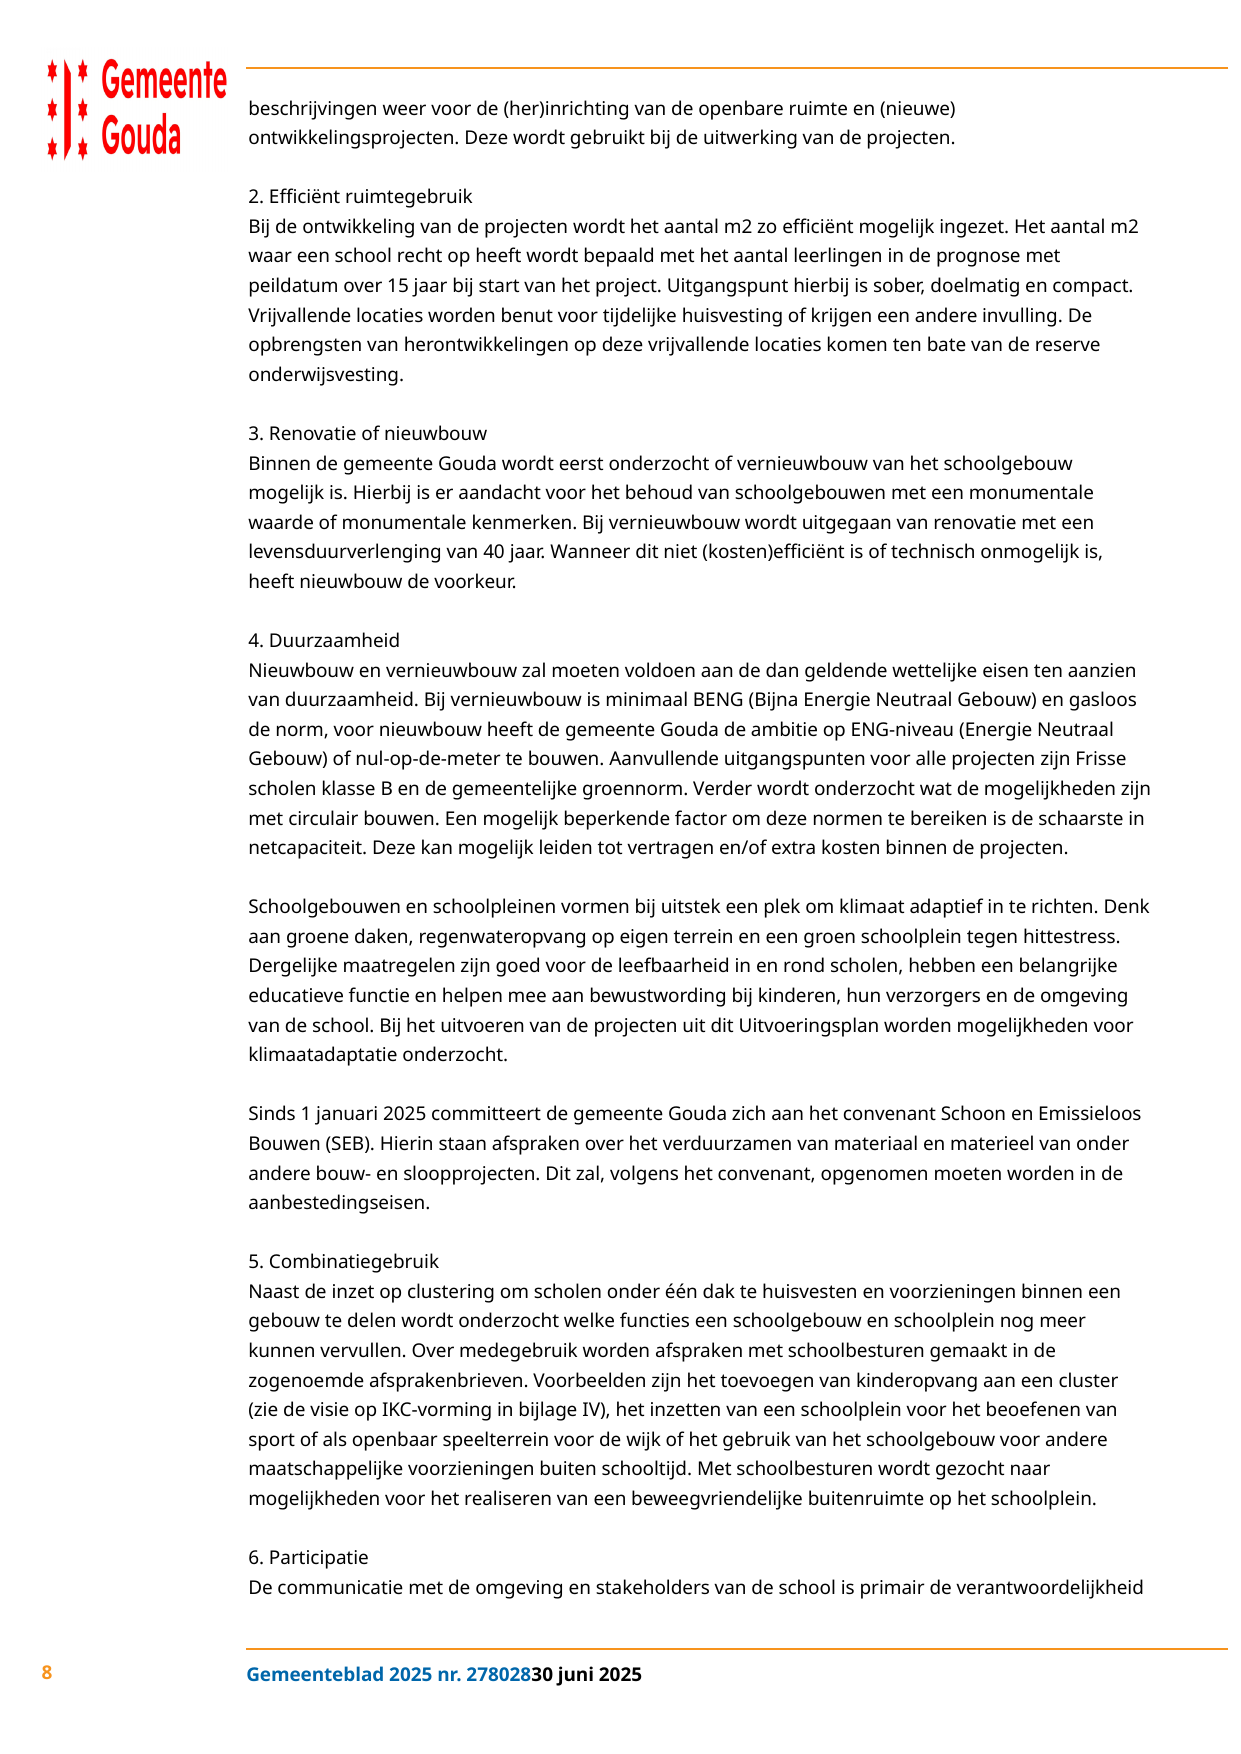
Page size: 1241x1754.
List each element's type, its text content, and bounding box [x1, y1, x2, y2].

picture [41, 47, 231, 172]
text 6. Participatie [248, 1544, 1152, 1570]
text 3. Renovatie of nieuwbouw [248, 420, 1152, 446]
text Binnen de gemeente Gouda wordt eerst onderzocht of vernieuwbouw van het schoolgebouw mogelijk is. Hierbij is er aandacht voor het behoud van schoolgebouwen met een monumentale waarde of monumentale kenmerken. Bij vernieuwbouw wordt uitgegaan van renovatie met een levensduurverlenging van 40 jaar. Wanneer dit niet (kosten)efficiënt is of technisch onmogelijk is, heeft nieuwbouw de voorkeur. [248, 450, 1152, 594]
text 5. Combinatiegebruik [248, 1248, 1152, 1274]
text 4. Duurzaamheid [248, 627, 1152, 653]
text Sinds 1 januari 2025 committeert de gemeente Gouda zich aan het convenant Schoon en Emissieloos Bouwen (SEB). Hierin staan afspraken over het verduurzamen van materiaal en materieel van onder andere bouw- en sloopprojecten. Dit zal, volgens het convenant, opgenomen moeten worden in de aanbestedingseisen. [248, 1101, 1152, 1215]
text Bij de ontwikkeling van de projecten wordt het aantal m2 zo efficiënt mogelijk ingezet. Het aantal m2 waar een school recht op heeft wordt bepaald met het aantal leerlingen in de prognose met peildatum over 15 jaar bij start van het project. Uitgangspunt hierbij is sober, doelmatig en compact. Vrijvallende locaties worden benut voor tijdelijke huisvesting of krijgen een andere invulling. De opbrengsten van herontwikkelingen op deze vrijvallende locaties komen ten bate van de reserve onderwijsvesting. [248, 213, 1152, 387]
text 2. Efficiënt ruimtegebruik [248, 183, 1152, 209]
text beschrijvingen weer voor de (her)inrichting van de openbare ruimte en (nieuwe) ontwikkelingsprojecten. Deze wordt gebruikt bij de uitwerking van de projecten. [248, 95, 1152, 150]
text Schoolgebouwen en schoolpleinen vormen bij uitstek een plek om klimaat adaptief in te richten. Denk aan groene daken, regenwateropvang op eigen terrein en een groen schoolplein tegen hittestress. Dergelijke maatregelen zijn goed voor de leefbaarheid in en rond scholen, hebben een belangrijke educatieve functie en helpen mee aan bewustwording bij kinderen, hun verzorgers en de omgeving van de school. Bij het uitvoeren van de projecten uit dit Uitvoeringsplan worden mogelijkheden voor klimaatadaptatie onderzocht. [248, 893, 1152, 1067]
text De communicatie met de omgeving en stakeholders van de school is primair de verantwoordelijkheid [248, 1574, 1152, 1600]
text Nieuwbouw en vernieuwbouw zal moeten voldoen aan de dan geldende wettelijke eisen ten aanzien van duurzaamheid. Bij vernieuwbouw is minimaal BENG (Bijna Energie Neutraal Gebouw) en gasloos de norm, voor nieuwbouw heeft de gemeente Gouda de ambitie op ENG-niveau (Energie Neutraal Gebouw) of nul-op-de-meter te bouwen. Aanvullende uitgangspunten voor alle projecten zijn Frisse scholen klasse B en de gemeentelijke groennorm. Verder wordt onderzocht wat de mogelijkheden zijn met circulair bouwen. Een mogelijk beperkende factor om deze normen te bereiken is de schaarste in netcapaciteit. Deze kan mogelijk leiden tot vertragen en/of extra kosten binnen de projecten. [248, 657, 1152, 860]
text Naast de inzet op clustering om scholen onder één dak te huisvesten en voorzieningen binnen een gebouw te delen wordt onderzocht welke functies een schoolgebouw en schoolplein nog meer kunnen vervullen. Over medegebruik worden afspraken met schoolbesturen gemaakt in de zogenoemde afsprakenbrieven. Voorbeelden zijn het toevoegen van kinderopvang aan een cluster (zie de visie op IKC-vorming in bijlage IV), het inzetten van een schoolplein voor het beoefenen van sport of als openbaar speelterrein voor de wijk of het gebruik van het schoolgebouw voor andere maatschappelijke voorzieningen buiten schooltijd. Met schoolbesturen wordt gezocht naar mogelijkheden voor het realiseren van een beweegvriendelijke buitenruimte op het schoolplein. [248, 1278, 1152, 1511]
